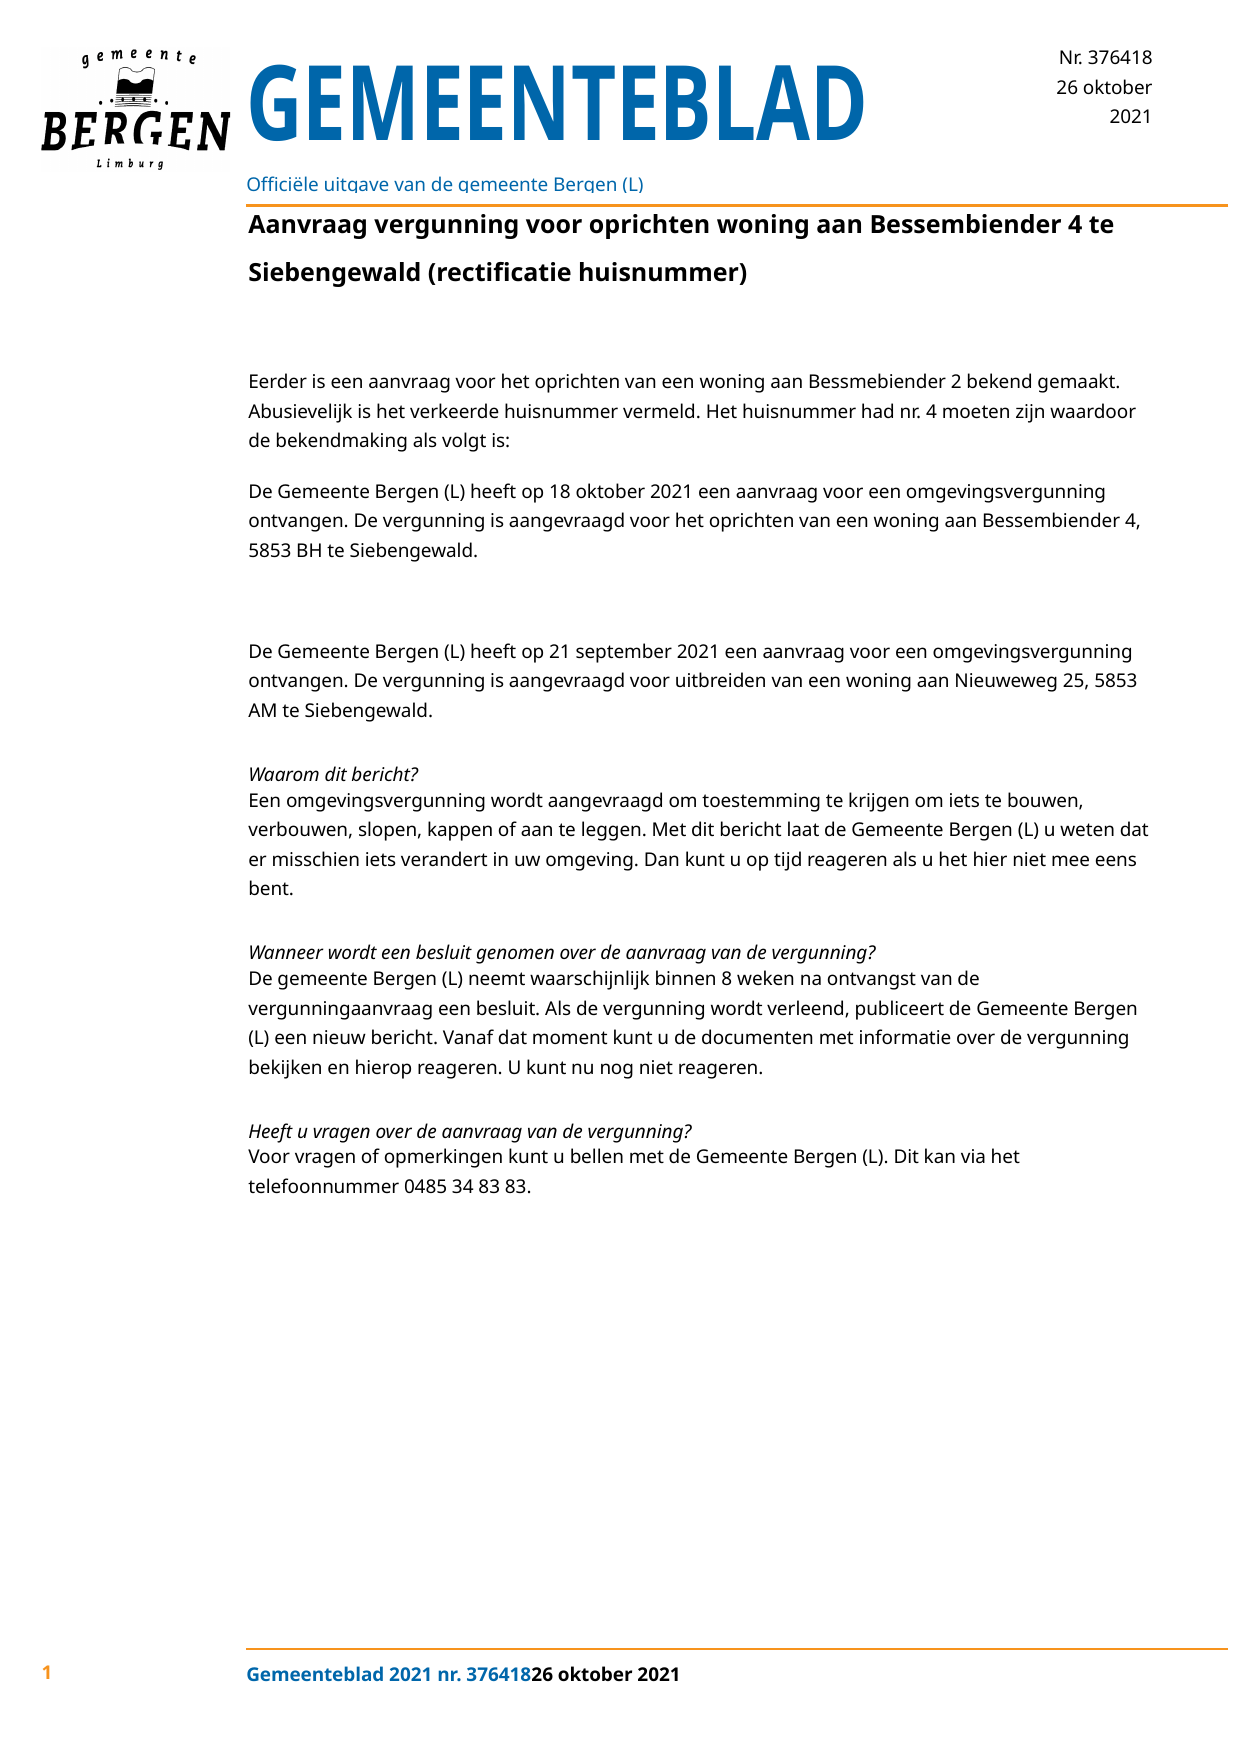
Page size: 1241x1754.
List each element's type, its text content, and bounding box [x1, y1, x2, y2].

picture [41, 47, 231, 172]
text Waarom dit bericht? [248, 761, 1152, 787]
text Aanvraag vergunning voor oprichten woning aan Bessembiender 4 te Siebengewald (rectificatie huisnummer) [248, 207, 1152, 288]
text Heeft u vragen over de aanvraag van de vergunning? [248, 1118, 1152, 1144]
text Een omgevingsvergunning wordt aangevraagd om toestemming te krijgen om iets te bouwen, verbouwen, slopen, kappen of aan te leggen. Met dit bericht laat de Gemeente Bergen (L) u weten dat er misschien iets verandert in uw omgeving. Dan kunt u op tijd reageren als u het hier niet mee eens bent. [248, 787, 1152, 901]
text Wanneer wordt een besluit genomen over de aanvraag van de vergunning? [248, 939, 1152, 965]
text Voor vragen of opmerkingen kunt u bellen met de Gemeente Bergen (L). Dit kan via het telefoonnummer 0485 34 83 83. [248, 1144, 1152, 1199]
text Eerder is een aanvraag voor het oprichten van een woning aan Bessmebiender 2 bekend gemaakt. Abusievelijk is het verkeerde huisnummer vermeld. Het huisnummer had nr. 4 moeten zijn waardoor de bekendmaking als volgt is: [248, 368, 1152, 453]
text De Gemeente Bergen (L) heeft op 21 september 2021 een aanvraag voor een omgevingsvergunning ontvangen. De vergunning is aangevraagd voor uitbreiden van een woning aan Nieuweweg 25, 5853 AM te Siebengewald. [248, 638, 1152, 723]
text De gemeente Bergen (L) neemt waarschijnlijk binnen 8 weken na ontvangst van de vergunningaanvraag een besluit. Als de vergunning wordt verleend, publiceert de Gemeente Bergen (L) een nieuw bericht. Vanaf dat moment kunt u de documenten met informatie over de vergunning bekijken en hierop reageren. U kunt nu nog niet reageren. [248, 965, 1152, 1080]
text De Gemeente Bergen (L) heeft op 18 oktober 2021 een aanvraag voor een omgevingsvergunning ontvangen. De vergunning is aangevraagd voor het oprichten van een woning aan Bessembiender 4, 5853 BH te Siebengewald. [248, 478, 1152, 563]
